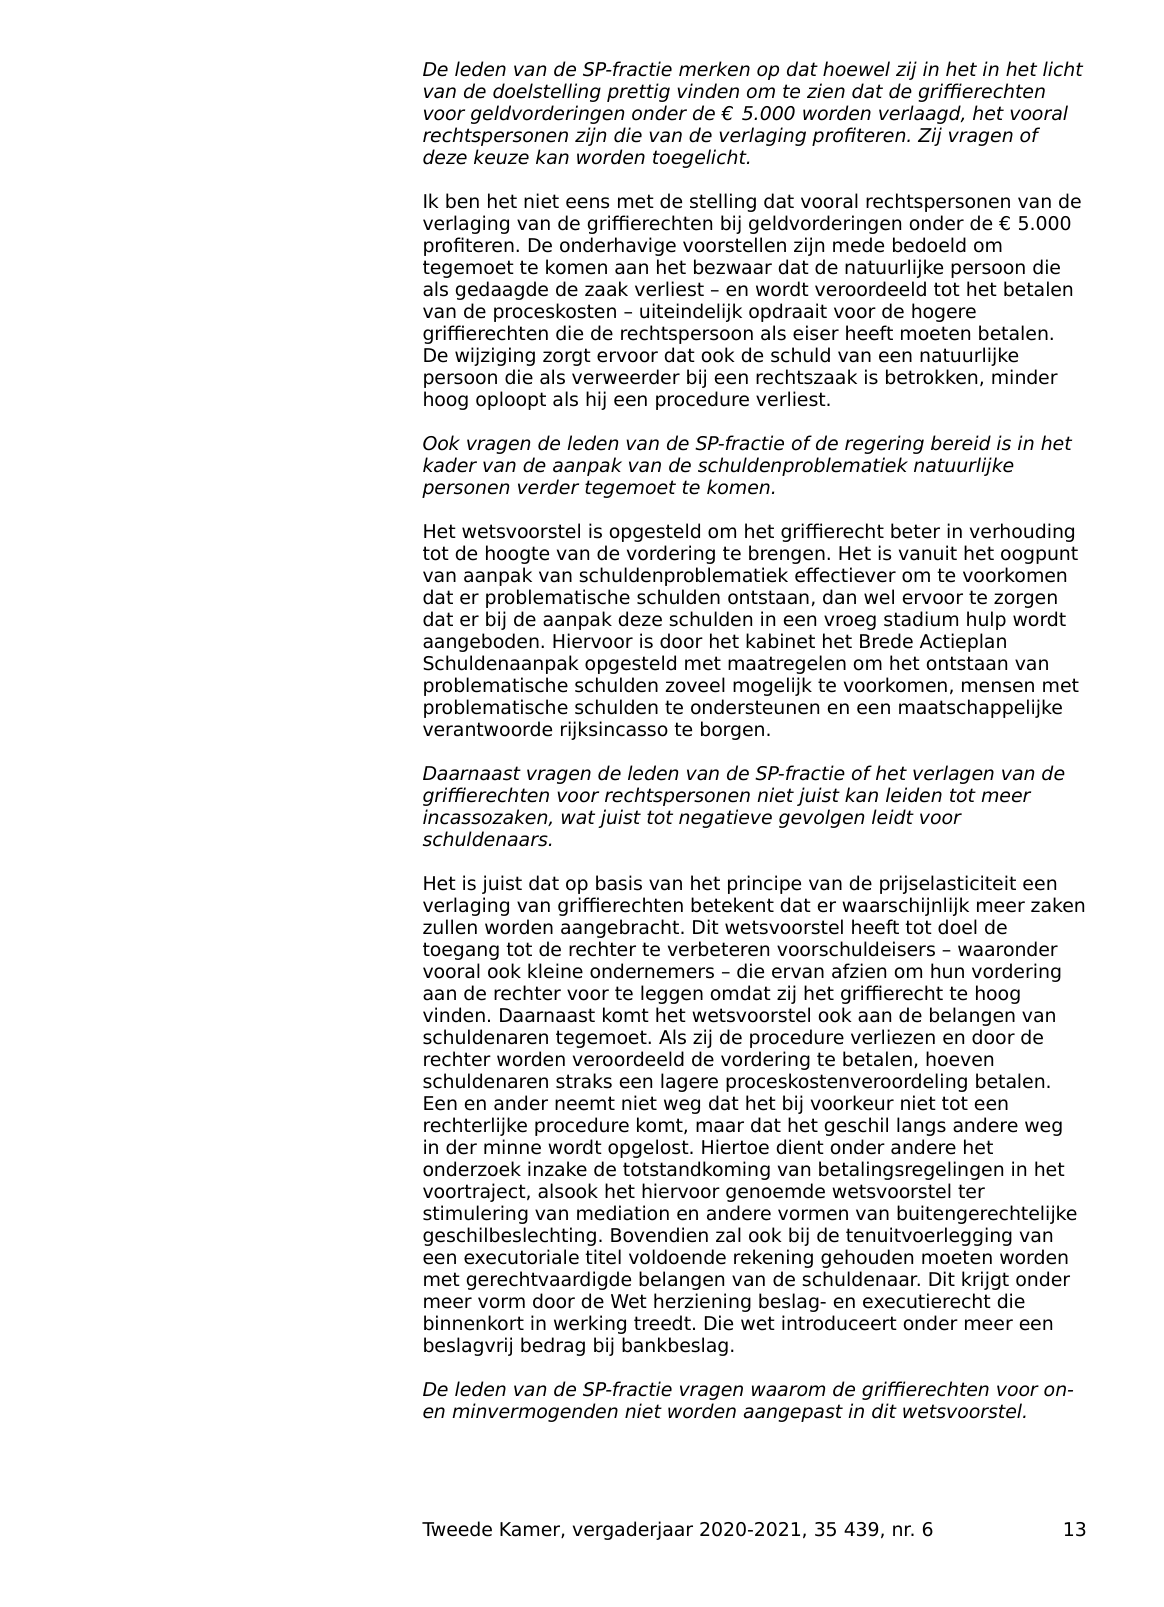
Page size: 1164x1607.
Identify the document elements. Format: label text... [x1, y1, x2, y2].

text De leden van de SP-fractie vragen waarom de griffierechten voor on- en minvermogenden niet worden aangepast in dit wetsvoorstel. [422, 1379, 1087, 1423]
text Daarnaast vragen de leden van de SP-fractie of het verlagen van de griffierechten voor rechtspersonen niet juist kan leiden tot meer incassozaken, wat juist tot negatieve gevolgen leidt voor schuldenaars. [422, 763, 1087, 851]
text Het is juist dat op basis van het principe van de prijselasticiteit een verlaging van griffierechten betekent dat er waarschijnlijk meer zaken zullen worden aangebracht. Dit wetsvoorstel heeft tot doel de toegang tot de rechter te verbeteren voorschuldeisers – waaronder vooral ook kleine ondernemers – die ervan afzien om hun vordering aan de rechter voor te leggen omdat zij het griffierecht te hoog vinden. Daarnaast komt het wetsvoorstel ook aan de belangen van schuldenaren tegemoet. Als zij de procedure verliezen en door de rechter worden veroordeeld de vordering te betalen, hoeven schuldenaren straks een lagere proceskostenveroordeling betalen. Een en ander neemt niet weg dat het bij voorkeur niet tot een rechterlijke procedure komt, maar dat het geschil langs andere weg in der minne wordt opgelost. Hiertoe dient onder andere het onderzoek inzake de totstandkoming van betalingsregelingen in het voortraject, alsook het hiervoor genoemde wetsvoorstel ter stimulering van mediation en andere vormen van buitengerechtelijke geschilbeslechting. Bovendien zal ook bij de tenuitvoerlegging van een executoriale titel voldoende rekening gehouden moeten worden met gerechtvaardigde belangen van de schuldenaar. Dit krijgt onder meer vorm door de Wet herziening beslag- en executierecht die binnenkort in werking treedt. Die wet introduceert onder meer een beslagvrij bedrag bij bankbeslag. [422, 873, 1087, 1357]
text Ik ben het niet eens met de stelling dat vooral rechtspersonen van de verlaging van de griffierechten bij geldvorderingen onder de € 5.000 profiteren. De onderhavige voorstellen zijn mede bedoeld om tegemoet te komen aan het bezwaar dat de natuurlijke persoon die als gedaagde de zaak verliest – en wordt veroordeeld tot het betalen van de proceskosten – uiteindelijk opdraait voor de hogere griffierechten die de rechtspersoon als eiser heeft moeten betalen. De wijziging zorgt ervoor dat ook de schuld van een natuurlijke persoon die als verweerder bij een rechtszaak is betrokken, minder hoog oploopt als hij een procedure verliest. [422, 191, 1087, 411]
text De leden van de SP-fractie merken op dat hoewel zij in het in het licht van de doelstelling prettig vinden om te zien dat de griffierechten voor geldvorderingen onder de € 5.000 worden verlaagd, het vooral rechtspersonen zijn die van de verlaging profiteren. Zij vragen of deze keuze kan worden toegelicht. [422, 59, 1087, 169]
text Ook vragen de leden van de SP-fractie of de regering bereid is in het kader van de aanpak van de schuldenproblematiek natuurlijke personen verder tegemoet te komen. [422, 433, 1087, 499]
text Het wetsvoorstel is opgesteld om het griffierecht beter in verhouding tot de hoogte van de vordering te brengen. Het is vanuit het oogpunt van aanpak van schuldenproblematiek effectiever om te voorkomen dat er problematische schulden ontstaan, dan wel ervoor te zorgen dat er bij de aanpak deze schulden in een vroeg stadium hulp wordt aangeboden. Hiervoor is door het kabinet het Brede Actieplan Schuldenaanpak opgesteld met maatregelen om het ontstaan van problematische schulden zoveel mogelijk te voorkomen, mensen met problematische schulden te ondersteunen en een maatschappelijke verantwoorde rijksincasso te borgen. [422, 521, 1087, 741]
